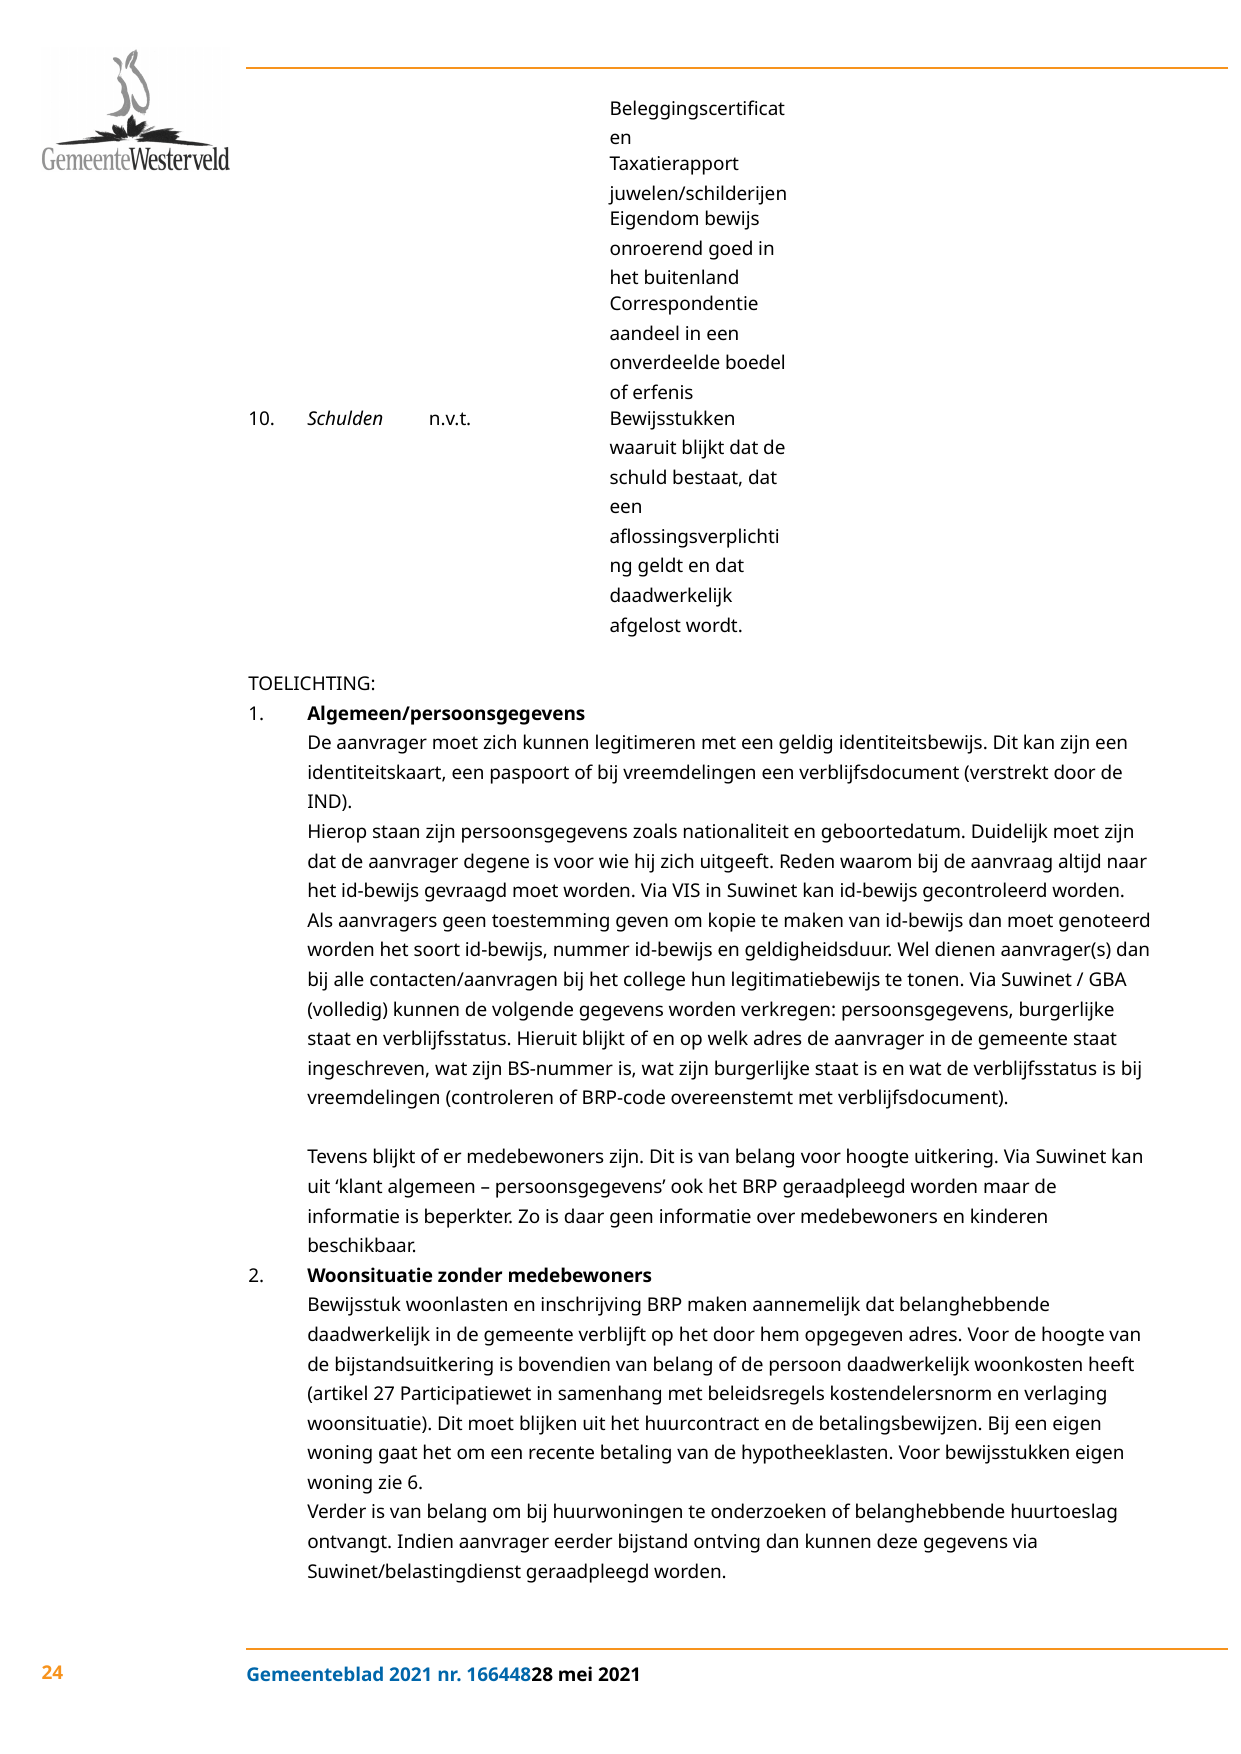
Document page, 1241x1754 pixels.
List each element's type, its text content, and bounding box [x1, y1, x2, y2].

list Algemeen/persoonsgegevens [248, 700, 1152, 726]
table_cell [429, 95, 609, 405]
table_cell Eigendom bewijs onroerend goed in het buitenland [609, 205, 790, 290]
list Verder is van belang om bij huurwoningen te onderzoeken of belanghebbende huurtoeslag ontvangt. Indien aanvrager eerder bijstand ontving dan kunnen deze gegevens via Suwinet/belastingdienst geraadpleegd worden. [248, 1499, 1152, 1584]
table_cell Bewijsstukken waaruit blijkt dat de schuld bestaat, dat een aflossingsverplichting geldt en dat daadwerkelijk afgelost wordt. [609, 405, 790, 638]
table_cell Correspondentie aandeel in een onverdeelde boedel of erfenis [609, 290, 790, 405]
table_cell [790, 95, 1152, 150]
table_cell Beleggingscertificaten [609, 95, 790, 150]
text TOELICHTING: [248, 670, 1152, 696]
table_cell n.v.t. [429, 405, 609, 638]
table_cell Taxatierapport juwelen/schilderijen [609, 150, 790, 205]
list Hierop staan zijn persoonsgegevens zoals nationaliteit en geboortedatum. Duidelijk moet zijn dat de aanvrager degene is voor wie hij zich uitgeeft. Reden waarom bij de aanvraag altijd naar het id-bewijs gevraagd moet worden. Via VIS in Suwinet kan id-bewijs gecontroleerd worden. [248, 818, 1152, 903]
list De aanvrager moet zich kunnen legitimeren met een geldig identiteitsbewijs. Dit kan zijn een identiteitskaart, een paspoort of bij vreemdelingen een verblijfsdocument (verstrekt door de IND). [248, 729, 1152, 814]
table_cell Schulden [248, 405, 429, 638]
table_cell [790, 150, 1152, 205]
list Woonsituatie zonder medebewoners [248, 1262, 1152, 1288]
table_cell [790, 290, 1152, 405]
list Bewijsstuk woonlasten en inschrijving BRP maken aannemelijk dat belanghebbende daadwerkelijk in de gemeente verblijft op het door hem opgegeven adres. Voor de hoogte van de bijstandsuitkering is bovendien van belang of de persoon daadwerkelijk woonkosten heeft (artikel 27 Participatiewet in samenhang met beleidsregels kostendelersnorm en verlaging woonsituatie). Dit moet blijken uit het huurcontract en de betalingsbewijzen. Bij een eigen woning gaat het om een recente betaling van de hypotheeklasten. Voor bewijsstukken eigen woning zie 6. [248, 1292, 1152, 1495]
table_cell [248, 95, 429, 405]
list Als aanvragers geen toestemming geven om kopie te maken van id-bewijs dan moet genoteerd worden het soort id-bewijs, nummer id-bewijs en geldigheidsduur. Wel dienen aanvrager(s) dan bij alle contacten/aanvragen bij het college hun legitimatiebewijs te tonen. Via Suwinet / GBA (volledig) kunnen de volgende gegevens worden verkregen: persoonsgegevens, burgerlijke staat en verblijfsstatus. Hieruit blijkt of en op welk adres de aanvrager in de gemeente staat ingeschreven, wat zijn BS-nummer is, wat zijn burgerlijke staat is en wat de verblijfsstatus is bij vreemdelingen (controleren of BRP-code overeenstemt met verblijfsdocument). [248, 907, 1152, 1110]
table_cell [790, 405, 1152, 638]
picture [41, 47, 231, 172]
list Tevens blijkt of er medebewoners zijn. Dit is van belang voor hoogte uitkering. Via Suwinet kan uit ‘klant algemeen – persoonsgegevens’ ook het BRP geraadpleegd worden maar de informatie is beperkter. Zo is daar geen informatie over medebewoners en kinderen beschikbaar. [248, 1144, 1152, 1258]
table_cell [790, 205, 1152, 290]
